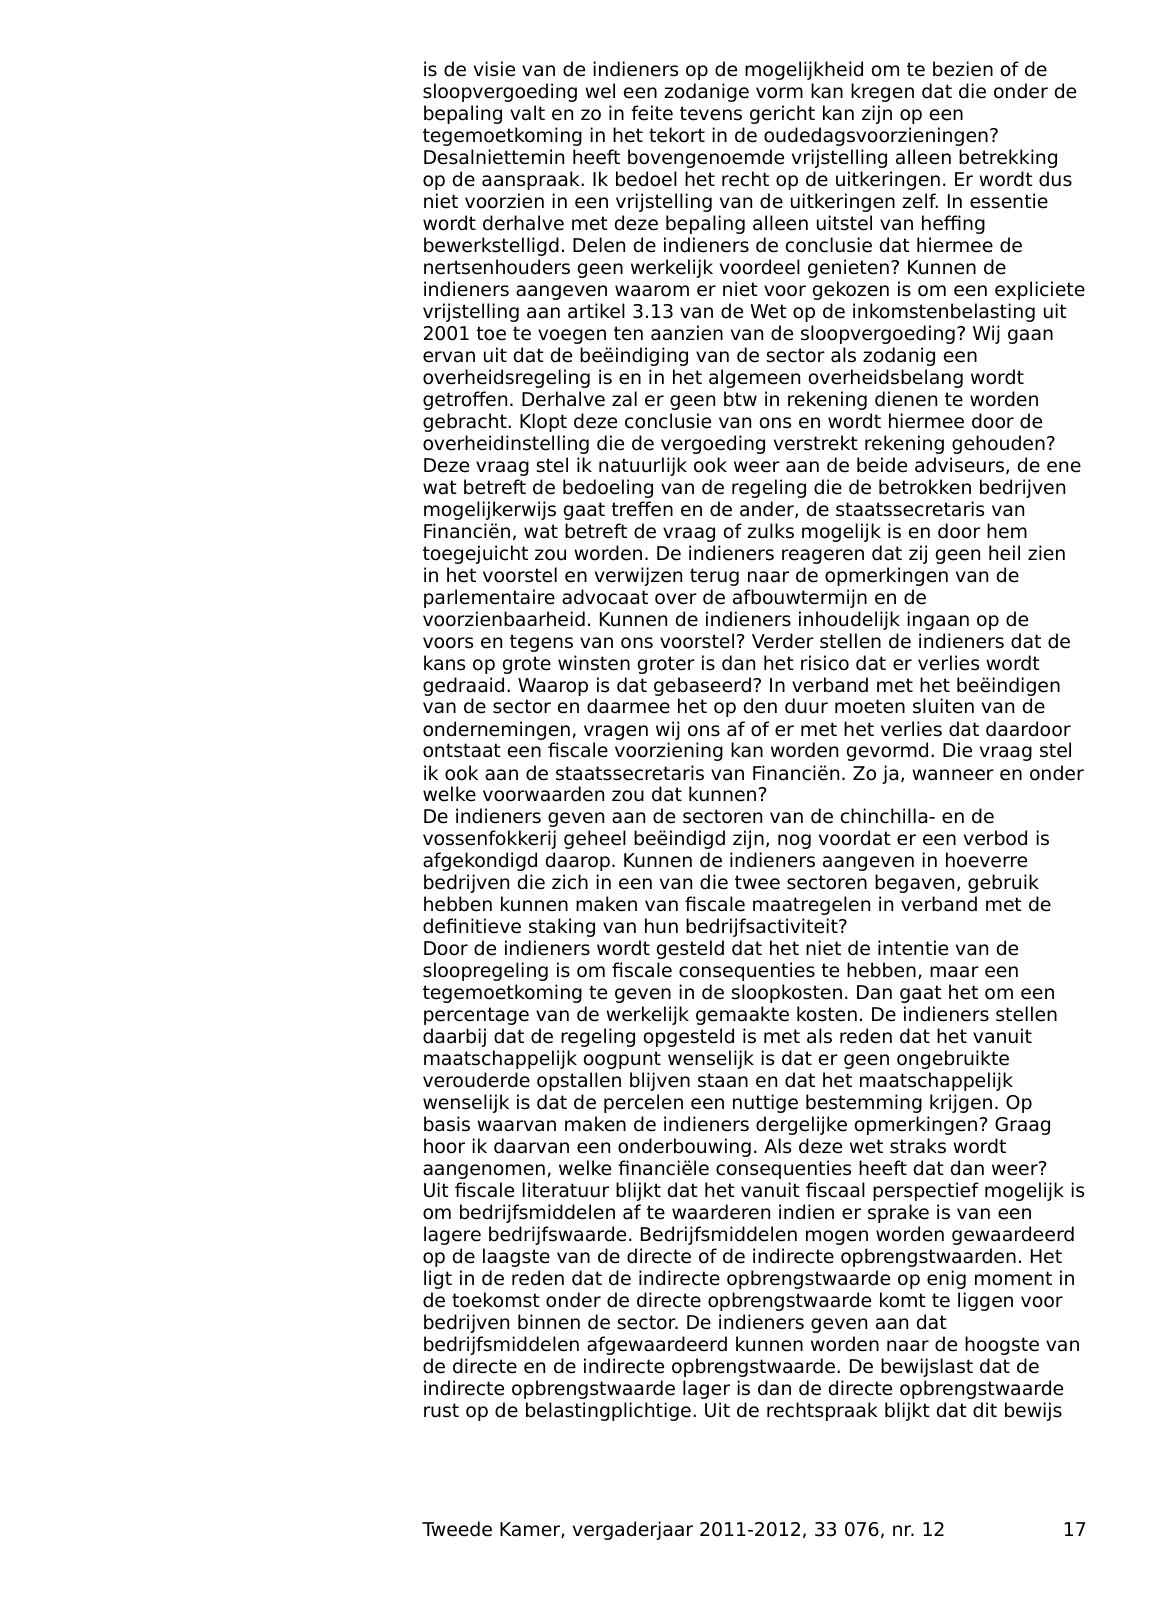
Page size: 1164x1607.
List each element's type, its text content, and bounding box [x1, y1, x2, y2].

text Door de indieners wordt gesteld dat het niet de intentie van de sloopregeling is om fiscale consequenties te hebben, maar een tegemoetkoming te geven in de sloopkosten. Dan gaat het om een percentage van de werkelijk gemaakte kosten. De indieners stellen daarbij dat de regeling opgesteld is met als reden dat het vanuit maatschappelijk oogpunt wenselijk is dat er geen ongebruikte verouderde opstallen blijven staan en dat het maatschappelijk wenselijk is dat de percelen een nuttige bestemming krijgen. Op basis waarvan maken de indieners dergelijke opmerkingen? Graag hoor ik daarvan een onderbouwing. Als deze wet straks wordt aangenomen, welke financiële consequenties heeft dat dan weer? [422, 938, 1087, 1180]
text De indieners geven aan de sectoren van de chinchilla- en de vossenfokkerij geheel beëindigd zijn, nog voordat er een verbod is afgekondigd daarop. Kunnen de indieners aangeven in hoeverre bedrijven die zich in een van die twee sectoren begaven, gebruik hebben kunnen maken van fiscale maatregelen in verband met de definitieve staking van hun bedrijfsactiviteit? [422, 806, 1087, 938]
text is de visie van de indieners op de mogelijkheid om te bezien of de sloopvergoeding wel een zodanige vorm kan kregen dat die onder de bepaling valt en zo in feite tevens gericht kan zijn op een tegemoetkoming in het tekort in de oudedagsvoorzieningen? Desalniettemin heeft bovengenoemde vrijstelling alleen betrekking op de aanspraak. Ik bedoel het recht op de uitkeringen. Er wordt dus niet voorzien in een vrijstelling van de uitkeringen zelf. In essentie wordt derhalve met deze bepaling alleen uitstel van heffing bewerkstelligd. Delen de indieners de conclusie dat hiermee de nertsenhouders geen werkelijk voordeel genieten? Kunnen de indieners aangeven waarom er niet voor gekozen is om een expliciete vrijstelling aan artikel 3.13 van de Wet op de inkomstenbelasting uit 2001 toe te voegen ten aanzien van de sloopvergoeding? Wij gaan ervan uit dat de beëindiging van de sector als zodanig een overheidsregeling is en in het algemeen overheidsbelang wordt getroffen. Derhalve zal er geen btw in rekening dienen te worden gebracht. Klopt deze conclusie van ons en wordt hiermee door de overheidinstelling die de vergoeding verstrekt rekening gehouden? Deze vraag stel ik natuurlijk ook weer aan de beide adviseurs, de ene wat betreft de bedoeling van de regeling die de betrokken bedrijven mogelijkerwijs gaat treffen en de ander, de staatssecretaris van Financiën, wat betreft de vraag of zulks mogelijk is en door hem toegejuicht zou worden. De indieners reageren dat zij geen heil zien in het voorstel en verwijzen terug naar de opmerkingen van de parlementaire advocaat over de afbouwtermijn en de voorzienbaarheid. Kunnen de indieners inhoudelijk ingaan op de voors en tegens van ons voorstel? Verder stellen de indieners dat de kans op grote winsten groter is dan het risico dat er verlies wordt gedraaid. Waarop is dat gebaseerd? In verband met het beëindigen van de sector en daarmee het op den duur moeten sluiten van de ondernemingen, vragen wij ons af of er met het verlies dat daardoor ontstaat een fiscale voorziening kan worden gevormd. Die vraag stel ik ook aan de staatssecretaris van Financiën. Zo ja, wanneer en onder welke voorwaarden zou dat kunnen? [422, 59, 1087, 806]
text Uit fiscale literatuur blijkt dat het vanuit fiscaal perspectief mogelijk is om bedrijfsmiddelen af te waarderen indien er sprake is van een lagere bedrijfswaarde. Bedrijfsmiddelen mogen worden gewaardeerd op de laagste van de directe of de indirecte opbrengstwaarden. Het ligt in de reden dat de indirecte opbrengstwaarde op enig moment in de toekomst onder de directe opbrengstwaarde komt te liggen voor bedrijven binnen de sector. De indieners geven aan dat bedrijfsmiddelen afgewaardeerd kunnen worden naar de hoogste van de directe en de indirecte opbrengstwaarde. De bewijslast dat de indirecte opbrengstwaarde lager is dan de directe opbrengstwaarde rust op de belastingplichtige. Uit de rechtspraak blijkt dat dit bewijs [422, 1180, 1087, 1422]
